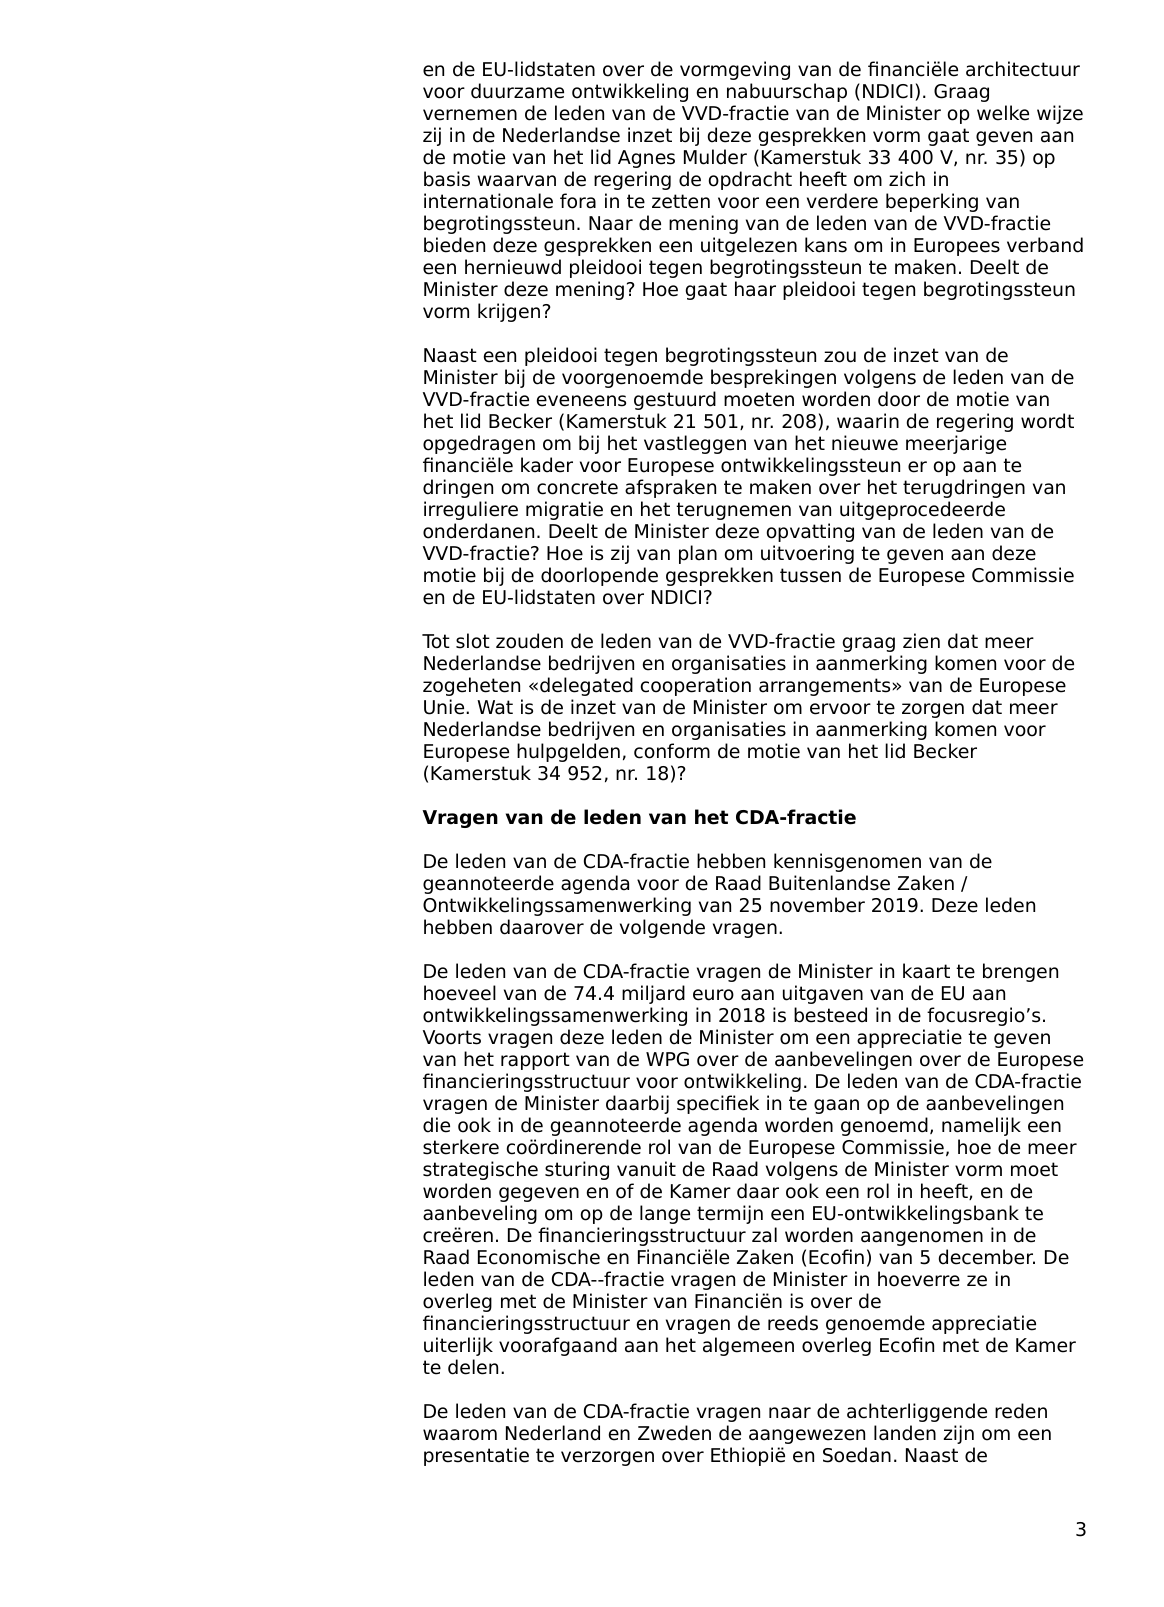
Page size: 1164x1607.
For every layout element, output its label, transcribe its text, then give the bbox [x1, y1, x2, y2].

text De leden van de CDA-fractie vragen naar de achterliggende reden waarom Nederland en Zweden de aangewezen landen zijn om een presentatie te verzorgen over Ethiopië en Soedan. Naast de [422, 1401, 1087, 1467]
text De leden van de CDA-fractie vragen de Minister in kaart te brengen hoeveel van de 74.4 miljard euro aan uitgaven van de EU aan ontwikkelingssamenwerking in 2018 is besteed in de focusregio’s. Voorts vragen deze leden de Minister om een appreciatie te geven van het rapport van de WPG over de aanbevelingen over de Europese financieringsstructuur voor ontwikkeling. De leden van de CDA-fractie vragen de Minister daarbij specifiek in te gaan op de aanbevelingen die ook in de geannoteerde agenda worden genoemd, namelijk een sterkere coördinerende rol van de Europese Commissie, hoe de meer strategische sturing vanuit de Raad volgens de Minister vorm moet worden gegeven en of de Kamer daar ook een rol in heeft, en de aanbeveling om op de lange termijn een EU-ontwikkelingsbank te creëren. De financieringsstructuur zal worden aangenomen in de Raad Economische en Financiële Zaken (Ecofin) van 5 december. De leden van de CDA--fractie vragen de Minister in hoeverre ze in overleg met de Minister van Financiën is over de financieringsstructuur en vragen de reeds genoemde appreciatie uiterlijk voorafgaand aan het algemeen overleg Ecofin met de Kamer te delen. [422, 961, 1087, 1379]
subtitle Vragen van de leden van het CDA-fractie [422, 807, 1087, 829]
text en de EU-lidstaten over de vormgeving van de financiële architectuur voor duurzame ontwikkeling en nabuurschap (NDICI). Graag vernemen de leden van de VVD-fractie van de Minister op welke wijze zij in de Nederlandse inzet bij deze gesprekken vorm gaat geven aan de motie van het lid Agnes Mulder (Kamerstuk 33 400 V, nr. 35) op basis waarvan de regering de opdracht heeft om zich in internationale fora in te zetten voor een verdere beperking van begrotingssteun. Naar de mening van de leden van de VVD-fractie bieden deze gesprekken een uitgelezen kans om in Europees verband een hernieuwd pleidooi tegen begrotingssteun te maken. Deelt de Minister deze mening? Hoe gaat haar pleidooi tegen begrotingssteun vorm krijgen? [422, 59, 1087, 323]
text Naast een pleidooi tegen begrotingssteun zou de inzet van de Minister bij de voorgenoemde besprekingen volgens de leden van de VVD-fractie eveneens gestuurd moeten worden door de motie van het lid Becker (Kamerstuk 21 501, nr. 208), waarin de regering wordt opgedragen om bij het vastleggen van het nieuwe meerjarige financiële kader voor Europese ontwikkelingssteun er op aan te dringen om concrete afspraken te maken over het terugdringen van irreguliere migratie en het terugnemen van uitgeprocedeerde onderdanen. Deelt de Minister deze opvatting van de leden van de VVD-fractie? Hoe is zij van plan om uitvoering te geven aan deze motie bij de doorlopende gesprekken tussen de Europese Commissie en de EU-lidstaten over NDICI? [422, 345, 1087, 609]
text Tot slot zouden de leden van de VVD-fractie graag zien dat meer Nederlandse bedrijven en organisaties in aanmerking komen voor de zogeheten «delegated cooperation arrangements» van de Europese Unie. Wat is de inzet van de Minister om ervoor te zorgen dat meer Nederlandse bedrijven en organisaties in aanmerking komen voor Europese hulpgelden, conform de motie van het lid Becker (Kamerstuk 34 952, nr. 18)? [422, 631, 1087, 785]
text De leden van de CDA-fractie hebben kennisgenomen van de geannoteerde agenda voor de Raad Buitenlandse Zaken / Ontwikkelingssamenwerking van 25 november 2019. Deze leden hebben daarover de volgende vragen. [422, 851, 1087, 939]
